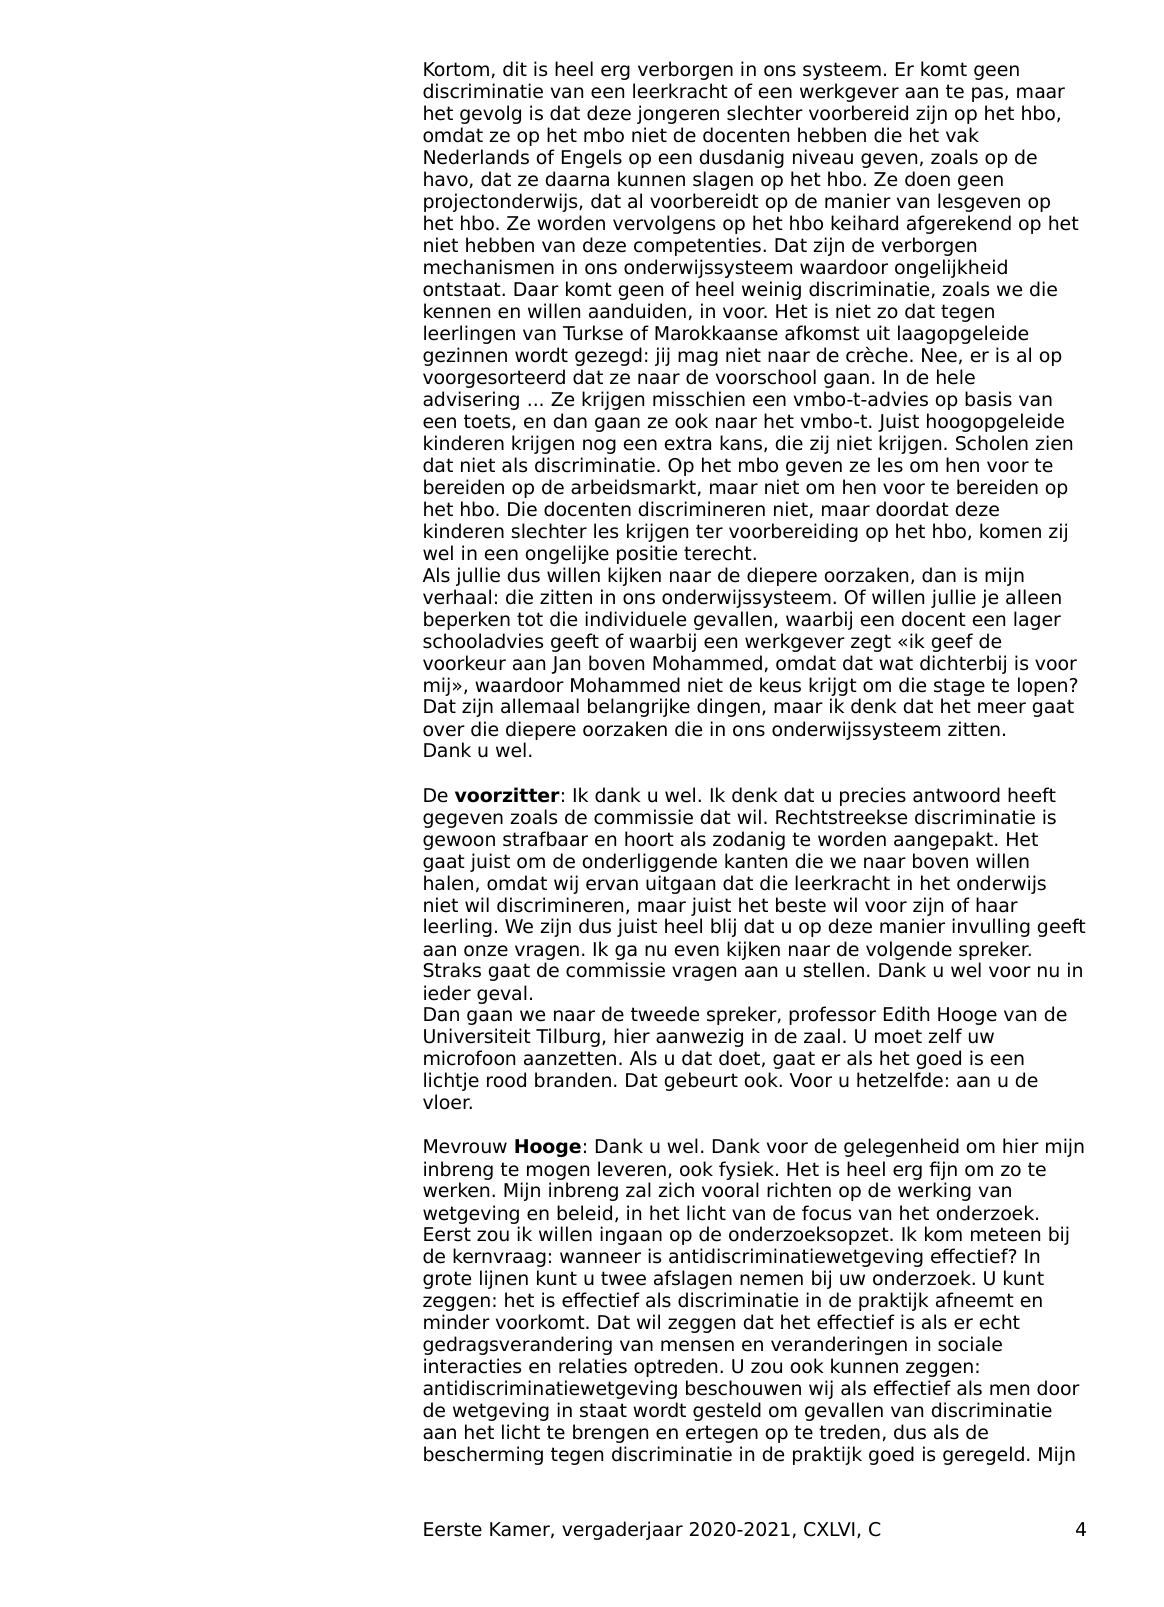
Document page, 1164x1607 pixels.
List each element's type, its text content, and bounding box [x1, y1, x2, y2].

text Als jullie dus willen kijken naar de diepere oorzaken, dan is mijn verhaal: die zitten in ons onderwijssysteem. Of willen jullie je alleen beperken tot die individuele gevallen, waarbij een docent een lager schooladvies geeft of waarbij een werkgever zegt «ik geef de voorkeur aan Jan boven Mohammed, omdat dat wat dichterbij is voor mij», waardoor Mohammed niet de keus krijgt om die stage te lopen? Dat zijn allemaal belangrijke dingen, maar ik denk dat het meer gaat over die diepere oorzaken die in ons onderwijssysteem zitten. [422, 564, 1087, 740]
text Mevrouw Hooge: Dank u wel. Dank voor de gelegenheid om hier mijn inbreng te mogen leveren, ook fysiek. Het is heel erg fijn om zo te werken. Mijn inbreng zal zich vooral richten op de werking van wetgeving en beleid, in het licht van de focus van het onderzoek. [422, 1136, 1087, 1224]
text Dank u wel. [422, 740, 1087, 762]
text De voorzitter: Ik dank u wel. Ik denk dat u precies antwoord heeft gegeven zoals de commissie dat wil. Rechtstreekse discriminatie is gewoon strafbaar en hoort als zodanig te worden aangepakt. Het gaat juist om de onderliggende kanten die we naar boven willen halen, omdat wij ervan uitgaan dat die leerkracht in het onderwijs niet wil discrimineren, maar juist het beste wil voor zijn of haar leerling. We zijn dus juist heel blij dat u op deze manier invulling geeft aan onze vragen. Ik ga nu even kijken naar de volgende spreker. Straks gaat de commissie vragen aan u stellen. Dank u wel voor nu in ieder geval. [422, 784, 1087, 1004]
text Eerst zou ik willen ingaan op de onderzoeksopzet. Ik kom meteen bij de kernvraag: wanneer is antidiscriminatiewetgeving effectief? In grote lijnen kunt u twee afslagen nemen bij uw onderzoek. U kunt zeggen: het is effectief als discriminatie in de praktijk afneemt en minder voorkomt. Dat wil zeggen dat het effectief is als er echt gedragsverandering van mensen en veranderingen in sociale interacties en relaties optreden. U zou ook kunnen zeggen: antidiscriminatiewetgeving beschouwen wij als effectief als men door de wetgeving in staat wordt gesteld om gevallen van discriminatie aan het licht te brengen en ertegen op te treden, dus als de bescherming tegen discriminatie in de praktijk goed is geregeld. Mijn [422, 1224, 1087, 1466]
text Dan gaan we naar de tweede spreker, professor Edith Hooge van de Universiteit Tilburg, hier aanwezig in de zaal. U moet zelf uw microfoon aanzetten. Als u dat doet, gaat er als het goed is een lichtje rood branden. Dat gebeurt ook. Voor u hetzelfde: aan u de vloer. [422, 1004, 1087, 1114]
text Kortom, dit is heel erg verborgen in ons systeem. Er komt geen discriminatie van een leerkracht of een werkgever aan te pas, maar het gevolg is dat deze jongeren slechter voorbereid zijn op het hbo, omdat ze op het mbo niet de docenten hebben die het vak Nederlands of Engels op een dusdanig niveau geven, zoals op de havo, dat ze daarna kunnen slagen op het hbo. Ze doen geen projectonderwijs, dat al voorbereidt op de manier van lesgeven op het hbo. Ze worden vervolgens op het hbo keihard afgerekend op het niet hebben van deze competenties. Dat zijn de verborgen mechanismen in ons onderwijssysteem waardoor ongelijkheid ontstaat. Daar komt geen of heel weinig discriminatie, zoals we die kennen en willen aanduiden, in voor. Het is niet zo dat tegen leerlingen van Turkse of Marokkaanse afkomst uit laagopgeleide gezinnen wordt gezegd: jij mag niet naar de crèche. Nee, er is al op voorgesorteerd dat ze naar de voorschool gaan. In de hele advisering ... Ze krijgen misschien een vmbo-t-advies op basis van een toets, en dan gaan ze ook naar het vmbo-t. Juist hoogopgeleide kinderen krijgen nog een extra kans, die zij niet krijgen. Scholen zien dat niet als discriminatie. Op het mbo geven ze les om hen voor te bereiden op de arbeidsmarkt, maar niet om hen voor te bereiden op het hbo. Die docenten discrimineren niet, maar doordat deze kinderen slechter les krijgen ter voorbereiding op het hbo, komen zij wel in een ongelijke positie terecht. [422, 59, 1087, 564]
